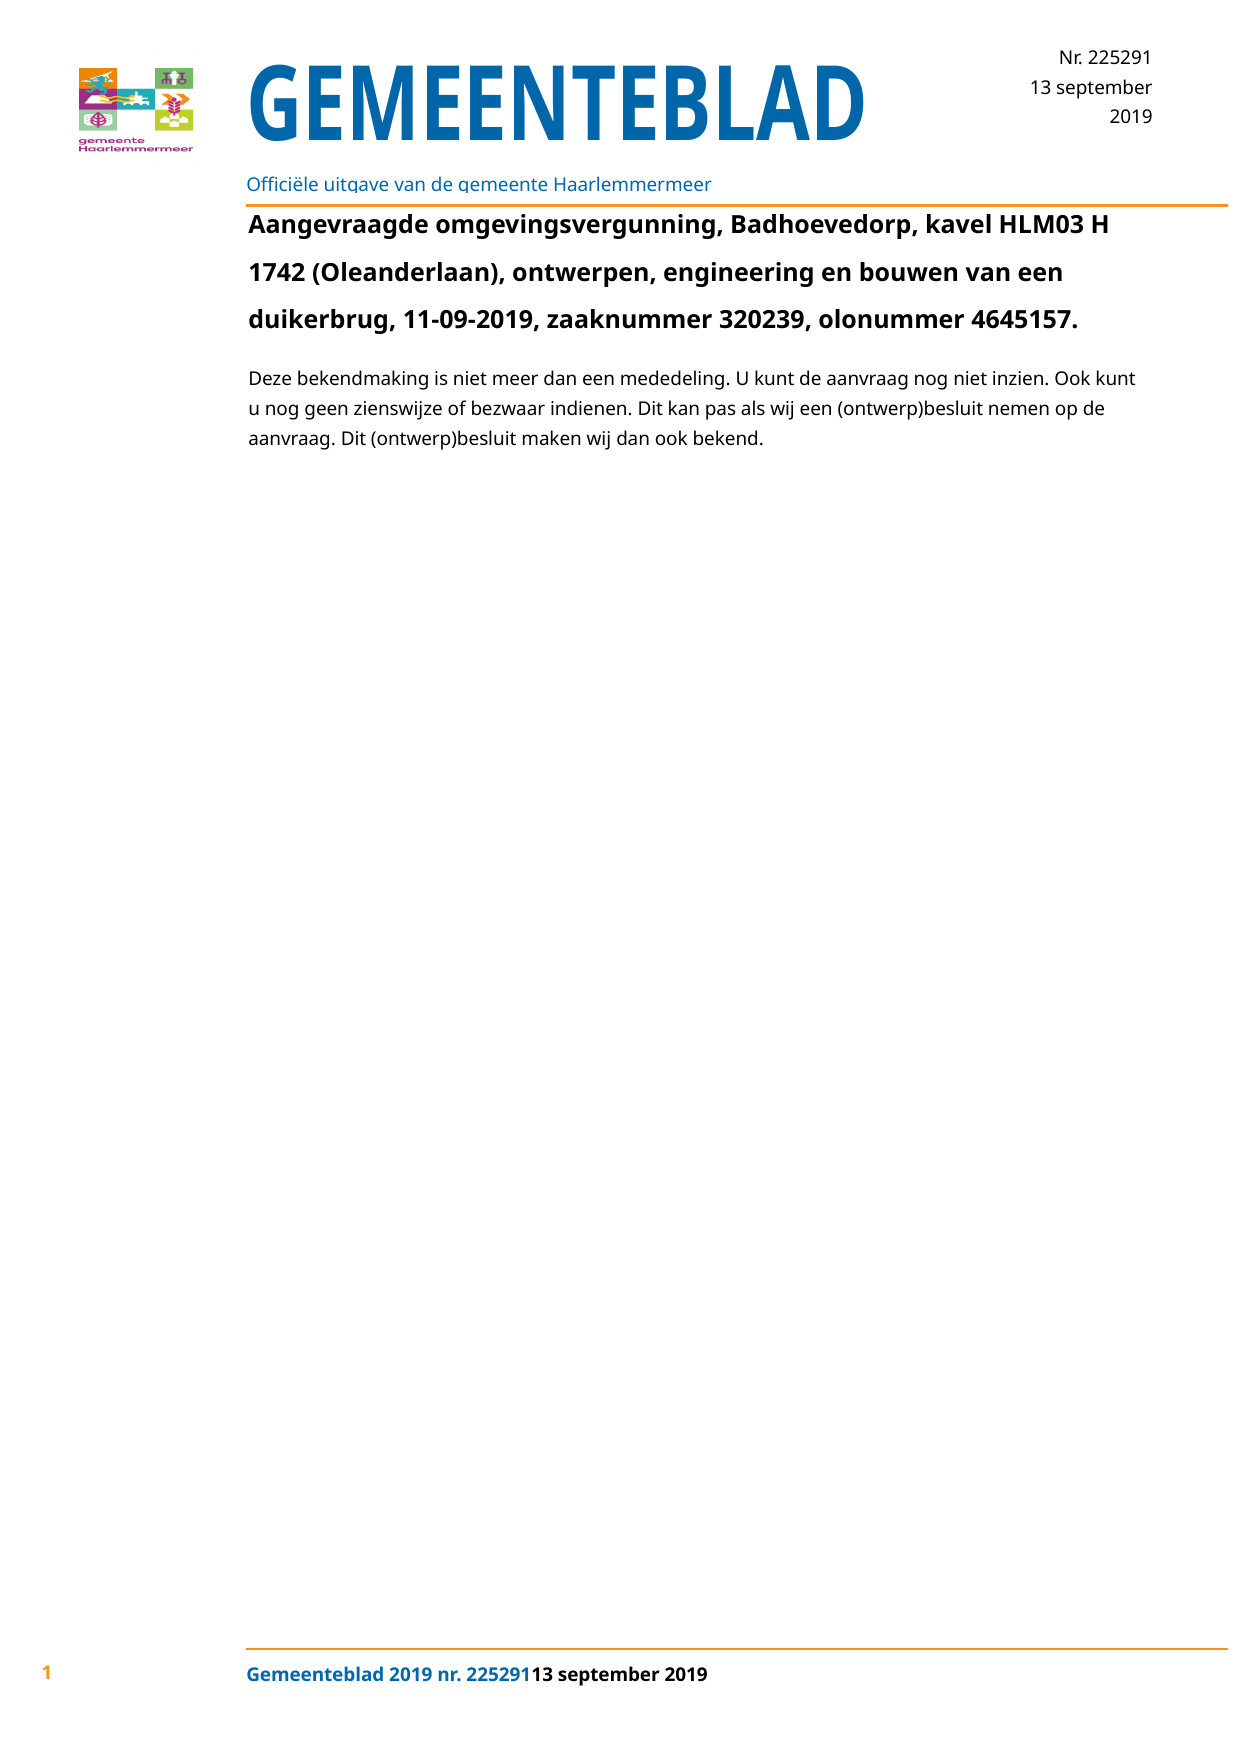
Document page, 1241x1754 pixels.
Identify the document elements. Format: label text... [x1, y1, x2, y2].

text Aangevraagde omgevingsvergunning, Badhoevedorp, kavel HLM03 H 1742 (Oleanderlaan), ontwerpen, engineering en bouwen van een duikerbrug, 11-09-2019, zaaknummer 320239, olonummer 4645157. [248, 207, 1152, 336]
text Deze bekendmaking is niet meer dan een mededeling. U kunt de aanvraag nog niet inzien. Ook kunt u nog geen zienswijze of bezwaar indienen. Dit kan pas als wij een (ontwerp)besluit nemen op de aanvraag. Dit (ontwerp)besluit maken wij dan ook bekend. [248, 366, 1152, 450]
picture [41, 47, 231, 172]
